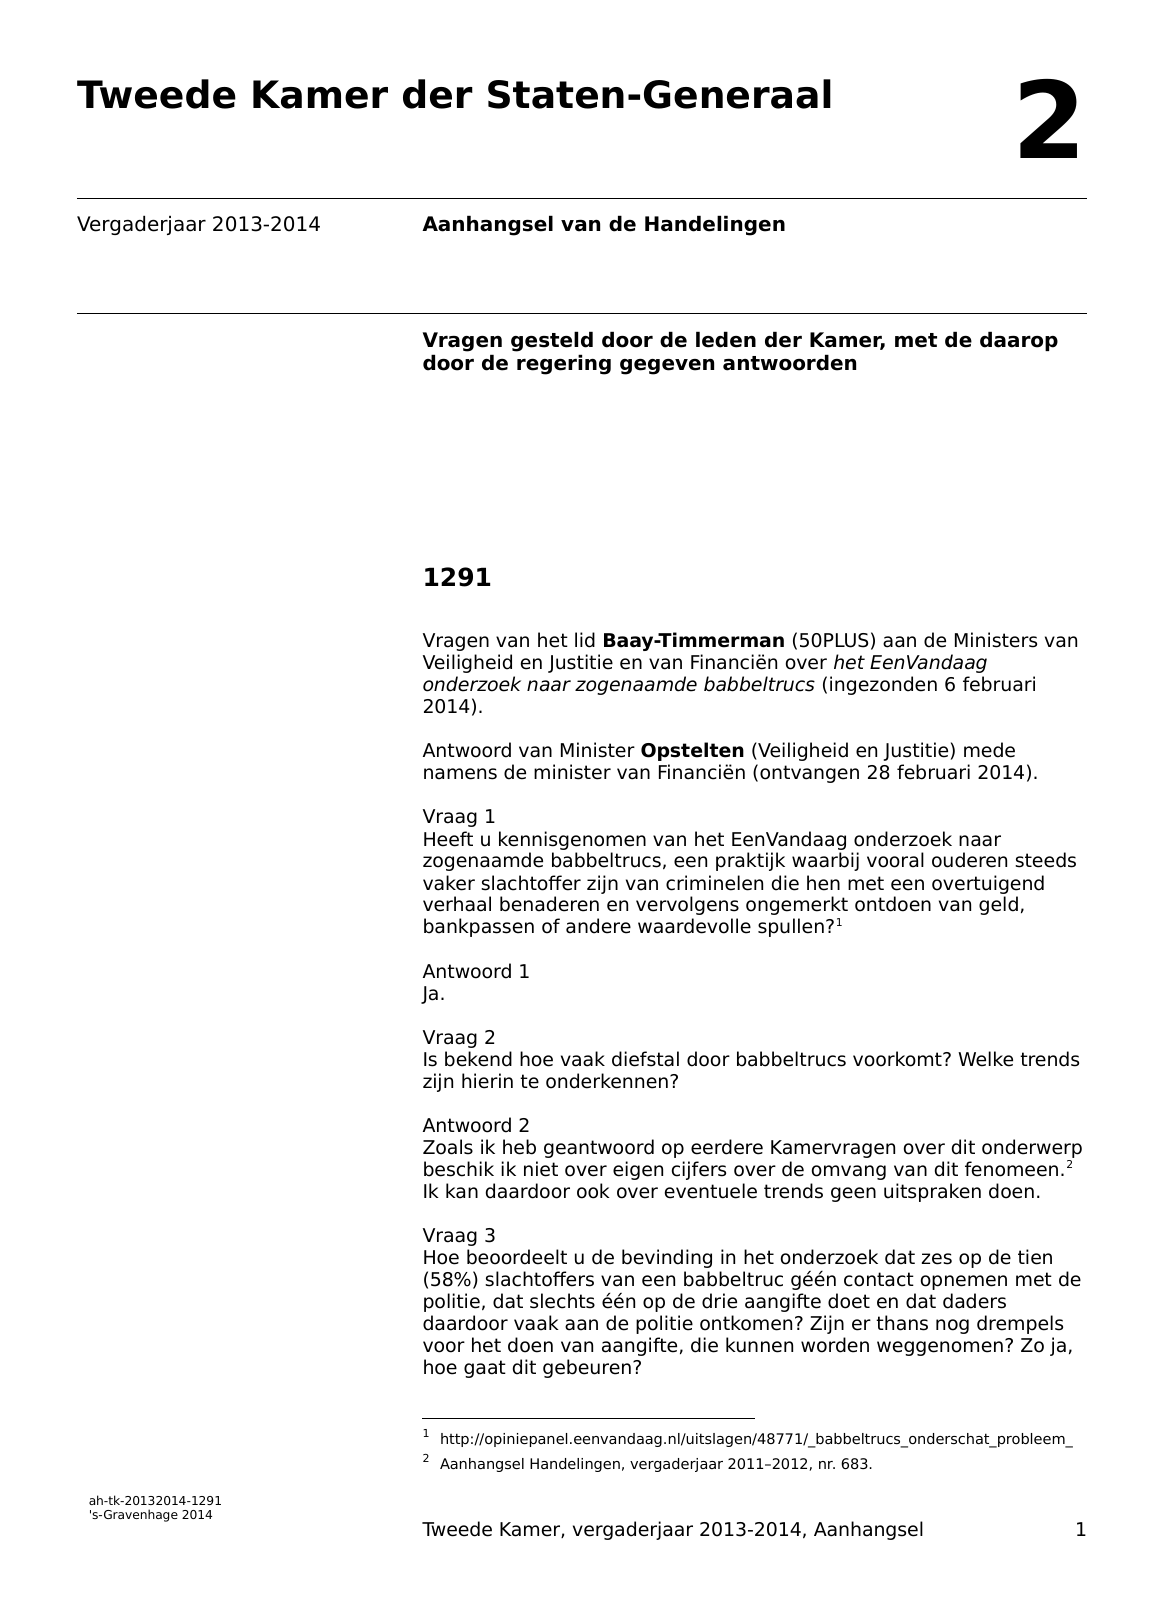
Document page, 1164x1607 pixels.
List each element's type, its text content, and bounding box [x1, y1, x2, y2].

text Vraag 3 [422, 1225, 1087, 1247]
text Ja. [422, 982, 1087, 1004]
text Is bekend hoe vaak diefstal door babbeltrucs voorkomt? Welke trends zijn hierin te onderkennen? [422, 1049, 1087, 1093]
text Antwoord 1 [422, 961, 1087, 982]
text ah-tk-20132014-1291 [88, 1494, 323, 1508]
text Heeft u kennisgenomen van het EenVandaag onderzoek naar zogenaamde babbeltrucs, een praktijk waarbij vooral ouderen steeds vaker slachtoffer zijn van criminelen die hen met een overtuigend verhaal benaderen en vervolgens ongemerkt ontdoen van geld, bankpassen of andere waardevolle spullen? [422, 828, 1087, 938]
text Hoe beoordeelt u de bevinding in het onderzoek dat zes op de tien (58%) slachtoffers van een babbeltruc géén contact opnemen met de politie, dat slechts één op de drie aangifte doet en dat daders daardoor vaak aan de politie ontkomen? Zijn er thans nog drempels voor het doen van aangifte, die kunnen worden weggenomen? Zo ja, hoe gaat dit gebeuren? [422, 1247, 1087, 1379]
table_cell Vragen gesteld door de leden der Kamer, met de daarop door de regering gegeven antwoorden [422, 314, 1087, 375]
text Zoals ik heb geantwoord op eerdere Kamervragen over dit onderwerp beschik ik niet over eigen cijfers over de omvang van dit fenomeen. Ik kan daardoor ook over eventuele trends geen uitspraken doen. [422, 1137, 1087, 1203]
text 1291 [422, 563, 1087, 592]
text Vragen van het lid Baay-Timmerman (50PLUS) aan de Ministers van Veiligheid en Justitie en van Financiën over het EenVandaag onderzoek naar zogenaamde babbeltrucs (ingezonden 6 februari 2014). [422, 630, 1087, 718]
text Antwoord 2 [422, 1115, 1087, 1137]
table_header Tweede Kamer der Staten-Generaal [77, 59, 886, 198]
text Vraag 1 [422, 806, 1087, 828]
table_cell Vergaderjaar 2013-2014 [77, 199, 422, 313]
text Antwoord van Minister Opstelten (Veiligheid en Justitie) mede namens de minister van Financiën (ontvangen 28 februari 2014). [422, 740, 1087, 784]
text http://opiniepanel.eenvandaag.nl/uitslagen/48771/_babbeltrucs_onderschat_probleem_ [422, 1427, 1087, 1449]
text 's-Gravenhage 2014 [88, 1508, 323, 1522]
text Vraag 2 [422, 1027, 1087, 1049]
text Aanhangsel Handelingen, vergaderjaar 2011–2012, nr. 683. [422, 1452, 1087, 1474]
table_cell [77, 314, 422, 375]
table_header 2 [886, 59, 1087, 198]
table_cell Aanhangsel van de Handelingen [422, 199, 1087, 313]
